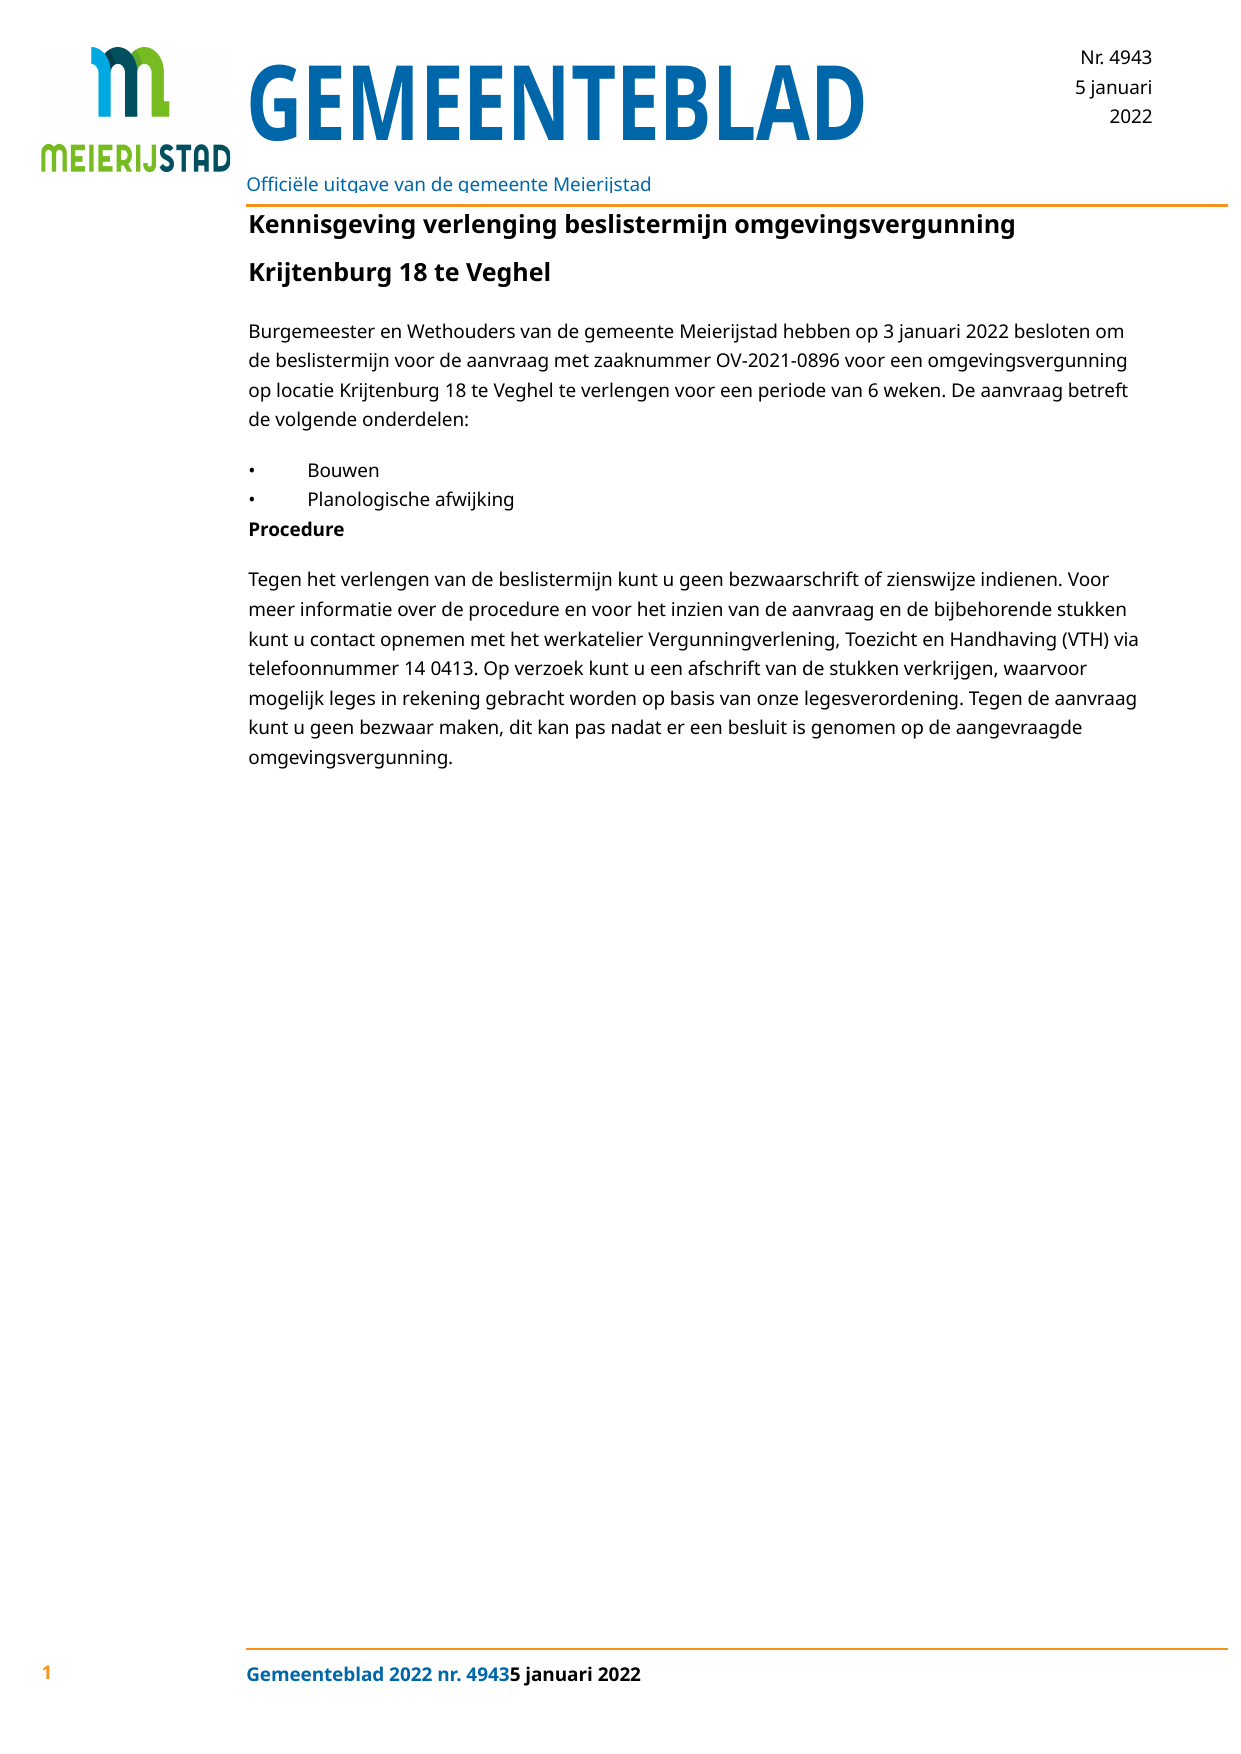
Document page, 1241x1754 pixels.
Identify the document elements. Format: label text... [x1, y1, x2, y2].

text Procedure [248, 516, 1152, 542]
text Tegen het verlengen van de beslistermijn kunt u geen bezwaarschrift of zienswijze indienen. Voor meer informatie over de procedure en voor het inzien van de aanvraag en de bijbehorende stukken kunt u contact opnemen met het werkatelier Vergunningverlening, Toezicht en Handhaving (VTH) via telefoonnummer 14 0413. Op verzoek kunt u een afschrift van de stukken verkrijgen, waarvoor mogelijk leges in rekening gebracht worden op basis van onze legesverordening. Tegen de aanvraag kunt u geen bezwaar maken, dit kan pas nadat er een besluit is genomen op de aangevraagde omgevingsvergunning. [248, 567, 1152, 770]
text Burgemeester en Wethouders van de gemeente Meierijstad hebben op 3 januari 2022 besloten om de beslistermijn voor de aanvraag met zaaknummer OV-2021-0896 voor een omgevingsvergunning op locatie Krijtenburg 18 te Veghel te verlengen voor een periode van 6 weken. De aanvraag betreft de volgende onderdelen: [248, 318, 1152, 432]
list Planologische afwijking [248, 487, 1152, 512]
list Bouwen [248, 457, 1152, 483]
picture [41, 47, 231, 172]
text Kennisgeving verlenging beslistermijn omgevingsvergunning Krijtenburg 18 te Veghel [248, 207, 1152, 288]
